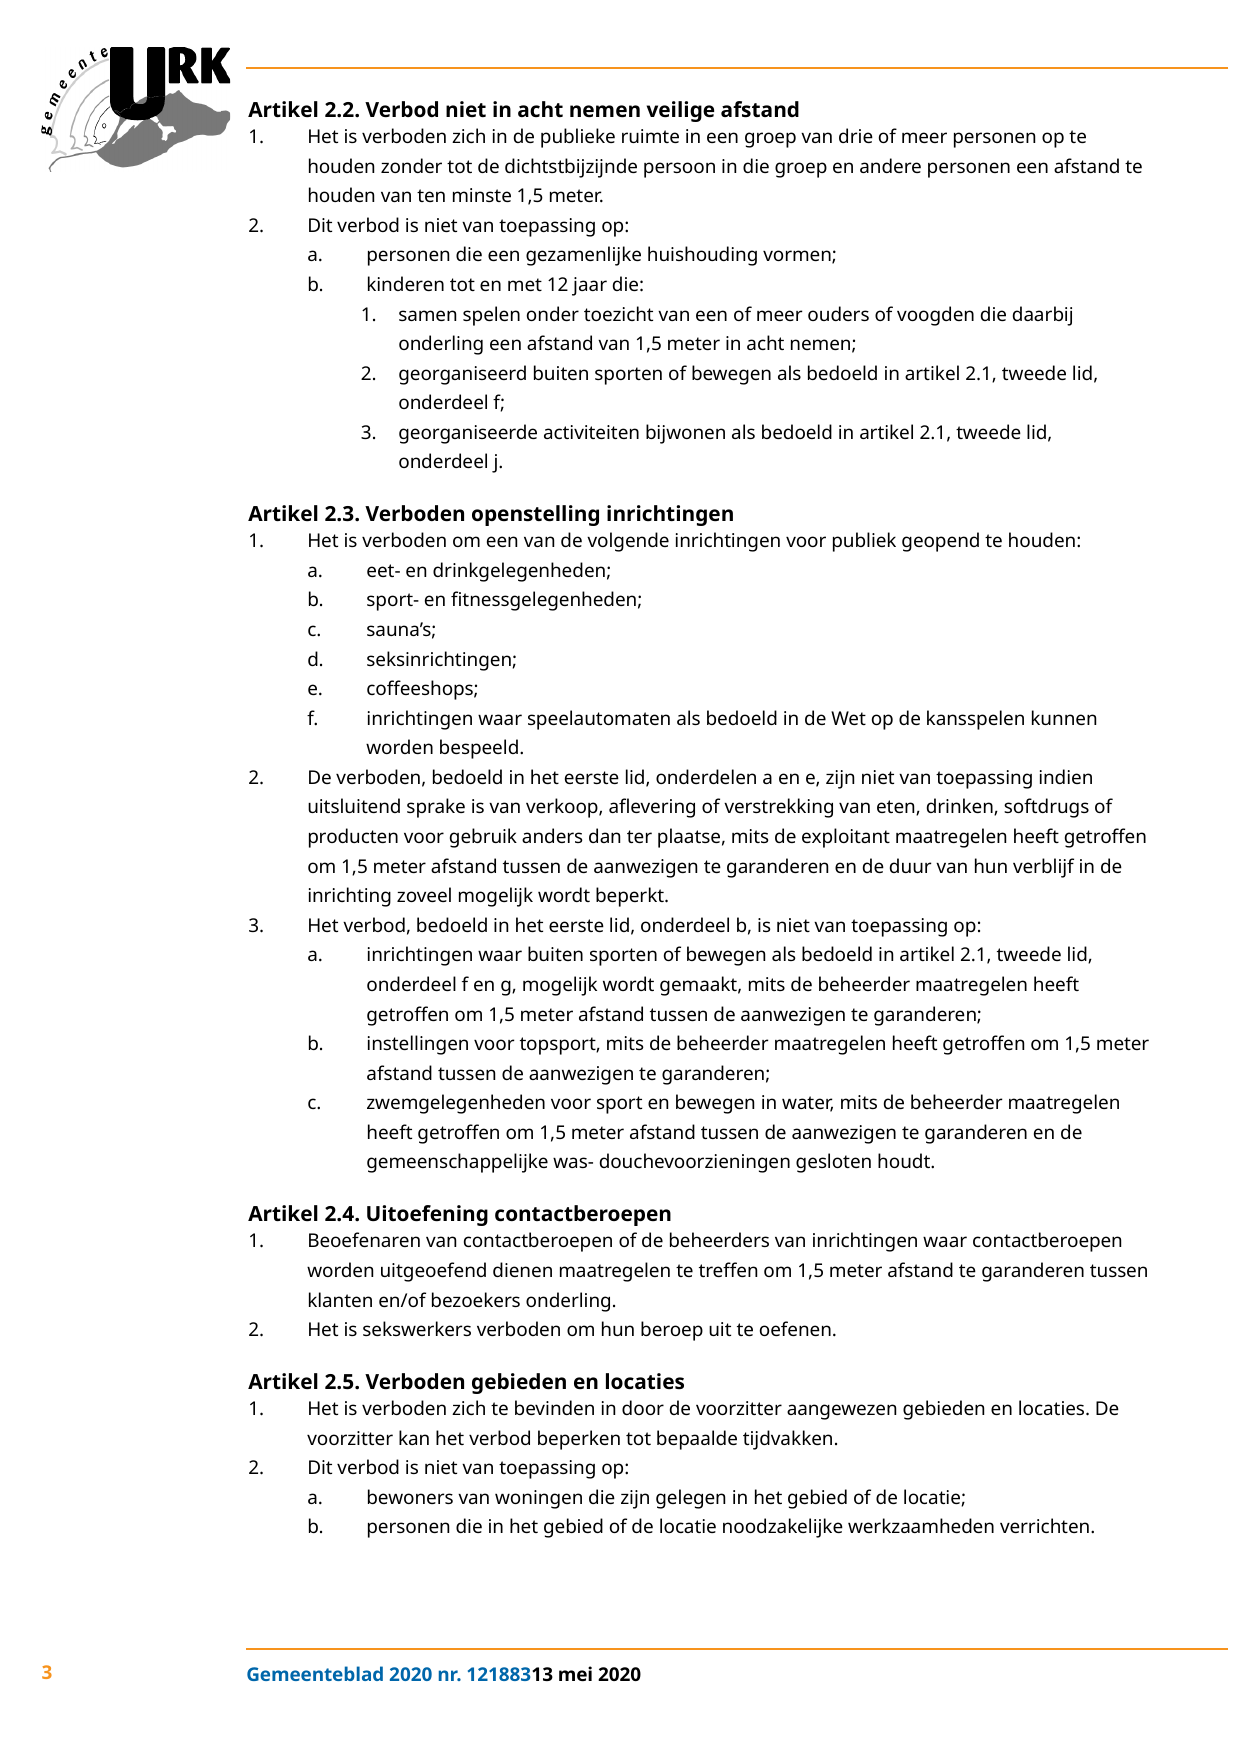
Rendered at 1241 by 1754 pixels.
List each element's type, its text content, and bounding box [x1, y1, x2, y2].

list De verboden, bedoeld in het eerste lid, onderdelen a en e, zijn niet van toepassing indien uitsluitend sprake is van verkoop, aflevering of verstrekking van eten, drinken, softdrugs of producten voor gebruik anders dan ter plaatse, mits de exploitant maatregelen heeft getroffen om 1,5 meter afstand tussen de aanwezigen te garanderen en de duur van hun verblijf in de inrichting zoveel mogelijk wordt beperkt. [248, 764, 1152, 908]
list sport- en fitnessgelegenheden; [307, 587, 1152, 612]
list eet- en drinkgelegenheden; [307, 557, 1152, 583]
text Artikel 2.2. Verbod niet in acht nemen veilige afstand [248, 95, 1152, 123]
list Beoefenaren van contactberoepen of de beheerders van inrichtingen waar contactberoepen worden uitgeoefend dienen maatregelen te treffen om 1,5 meter afstand te garanderen tussen klanten en/of bezoekers onderling. [248, 1228, 1152, 1312]
list georganiseerde activiteiten bijwonen als bedoeld in artikel 2.1, tweede lid, onderdeel j. [361, 419, 1152, 474]
list bewoners van woningen die zijn gelegen in het gebied of de locatie; [307, 1484, 1152, 1510]
list zwemgelegenheden voor sport en bewegen in water, mits de beheerder maatregelen heeft getroffen om 1,5 meter afstand tussen de aanwezigen te garanderen en de gemeenschappelijke was- douchevoorzieningen gesloten houdt. [307, 1089, 1152, 1174]
picture [41, 47, 231, 172]
list personen die een gezamenlijke huishouding vormen; [307, 242, 1152, 267]
list instellingen voor topsport, mits de beheerder maatregelen heeft getroffen om 1,5 meter afstand tussen de aanwezigen te garanderen; [307, 1030, 1152, 1086]
list sauna’s; [307, 616, 1152, 642]
text Artikel 2.5. Verboden gebieden en locaties [248, 1367, 1152, 1395]
list Het is verboden zich te bevinden in door de voorzitter aangewezen gebieden en locaties. De voorzitter kan het verbod beperken tot bepaalde tijdvakken. [248, 1395, 1152, 1451]
text Artikel 2.4. Uitoefening contactberoepen [248, 1199, 1152, 1228]
text Artikel 2.3. Verboden openstelling inrichtingen [248, 499, 1152, 527]
list personen die in het gebied of de locatie noodzakelijke werkzaamheden verrichten. [307, 1513, 1152, 1539]
list inrichtingen waar speelautomaten als bedoeld in de Wet op de kansspelen kunnen worden bespeeld. [307, 705, 1152, 760]
list seksinrichtingen; [307, 646, 1152, 672]
list coffeeshops; [307, 675, 1152, 701]
list Dit verbod is niet van toepassing op: [248, 1454, 1152, 1480]
list Het is verboden zich in de publieke ruimte in een groep van drie of meer personen op te houden zonder tot de dichtstbijzijnde persoon in die groep en andere personen een afstand te houden van ten minste 1,5 meter. [248, 123, 1152, 208]
list Het is verboden om een van de volgende inrichtingen voor publiek geopend te houden: [248, 527, 1152, 553]
list kinderen tot en met 12 jaar die: [307, 271, 1152, 297]
list samen spelen onder toezicht van een of meer ouders of voogden die daarbij onderling een afstand van 1,5 meter in acht nemen; [361, 301, 1152, 356]
list inrichtingen waar buiten sporten of bewegen als bedoeld in artikel 2.1, tweede lid, onderdeel f en g, mogelijk wordt gemaakt, mits de beheerder maatregelen heeft getroffen om 1,5 meter afstand tussen de aanwezigen te garanderen; [307, 942, 1152, 1027]
list Het is sekswerkers verboden om hun beroep uit te oefenen. [248, 1316, 1152, 1342]
list Dit verbod is niet van toepassing op: [248, 212, 1152, 238]
list georganiseerd buiten sporten of bewegen als bedoeld in artikel 2.1, tweede lid, onderdeel f; [361, 360, 1152, 415]
list Het verbod, bedoeld in het eerste lid, onderdeel b, is niet van toepassing op: [248, 912, 1152, 938]
